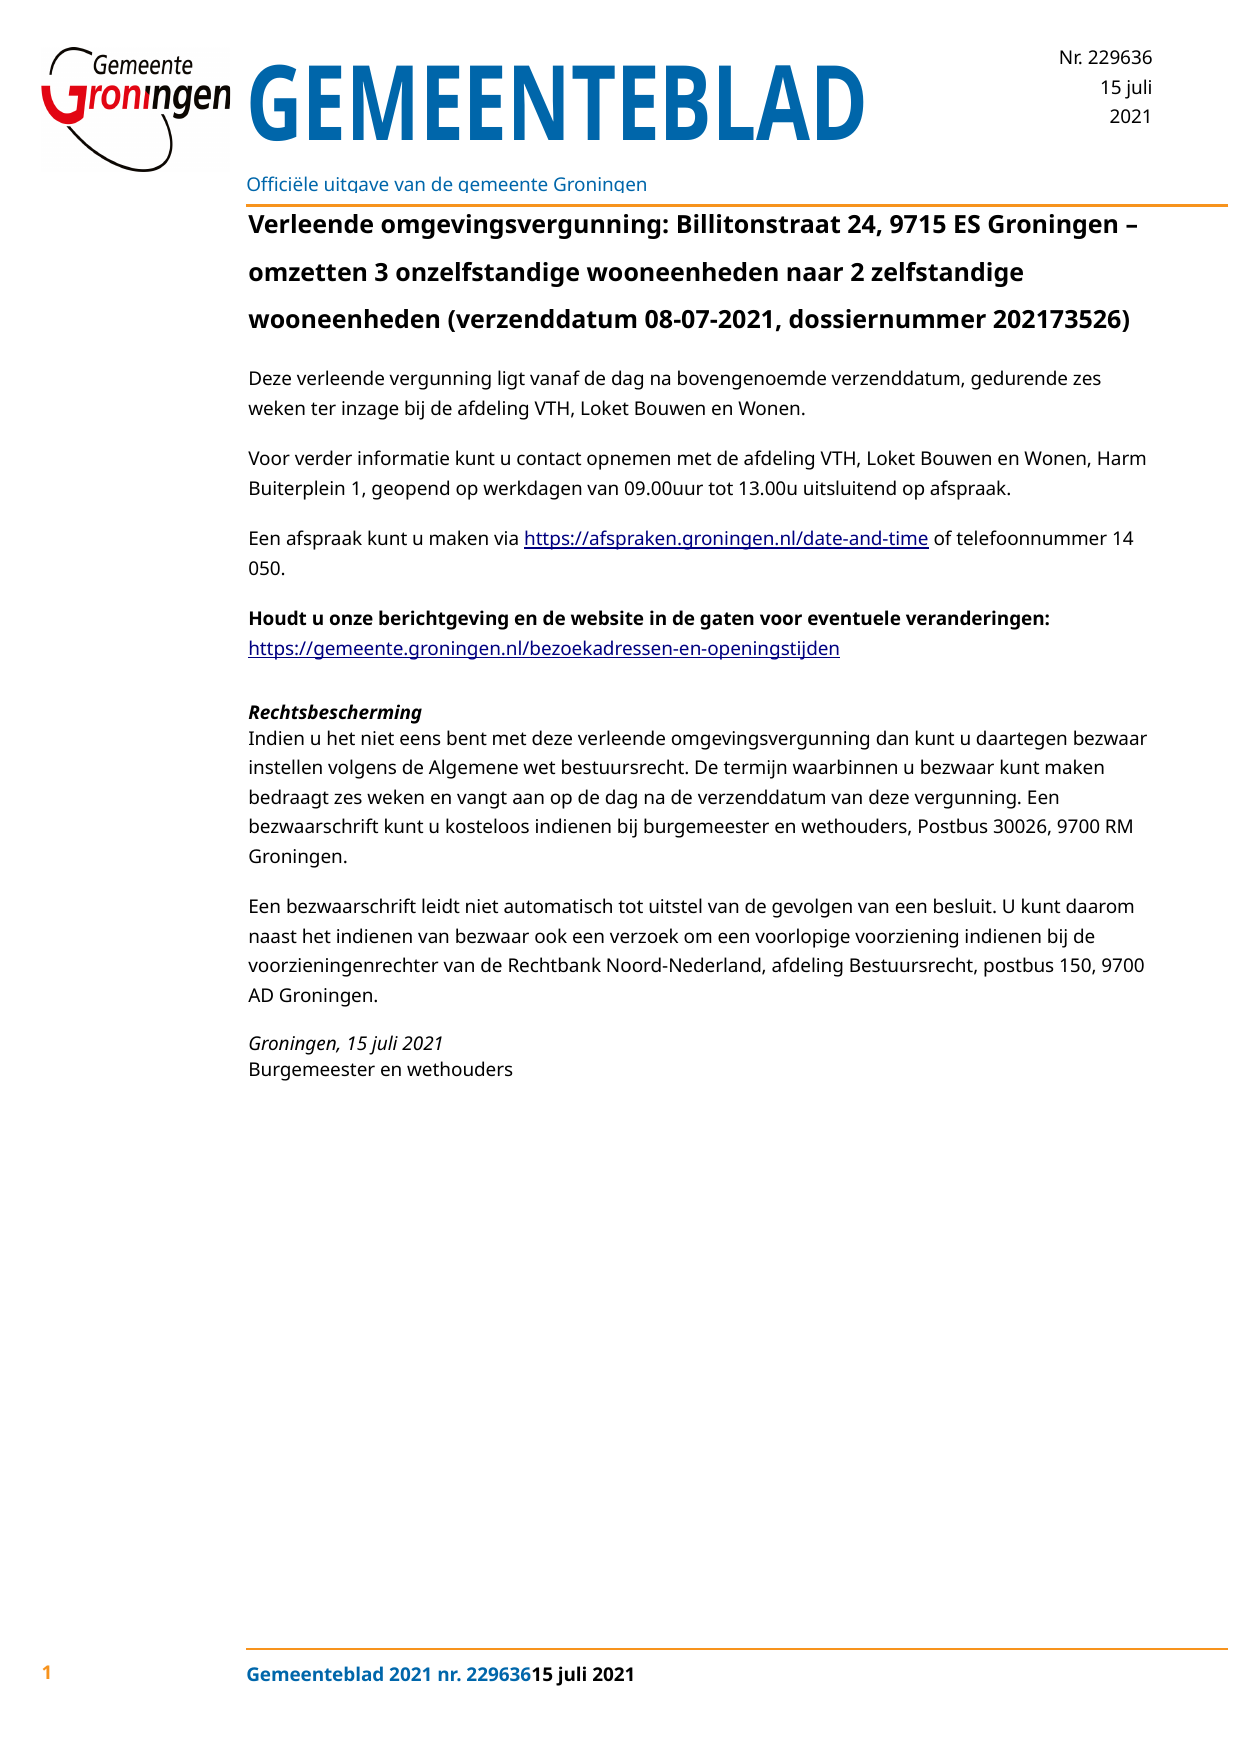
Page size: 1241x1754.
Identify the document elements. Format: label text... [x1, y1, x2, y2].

text Voor verder informatie kunt u contact opnemen met de afdeling VTH, Loket Bouwen en Wonen, Harm Buiterplein 1, geopend op werkdagen van 09.00uur tot 13.00u uitsluitend op afspraak. [248, 446, 1152, 501]
text Deze verleende vergunning ligt vanaf de dag na bovengenoemde verzenddatum, gedurende zes weken ter inzage bij de afdeling VTH, Loket Bouwen en Wonen. [248, 366, 1152, 421]
text Verleende omgevingsvergunning: Billitonstraat 24, 9715 ES Groningen – omzetten 3 onzelfstandige wooneenheden naar 2 zelfstandige wooneenheden (verzenddatum 08-07-2021, dossiernummer 202173526) [248, 207, 1152, 336]
text Rechtsbescherming [248, 699, 1152, 725]
picture [41, 47, 231, 172]
text Indien u het niet eens bent met deze verleende omgevingsvergunning dan kunt u daartegen bezwaar instellen volgens de Algemene wet bestuursrecht. De termijn waarbinnen u bezwaar kunt maken bedraagt zes weken en vangt aan op de dag na de verzenddatum van deze vergunning. Een bezwaarschrift kunt u kosteloos indienen bij burgemeester en wethouders, Postbus 30026, 9700 RM Groningen. [248, 725, 1152, 869]
text Een bezwaarschrift leidt niet automatisch tot uitstel van de gevolgen van een besluit. U kunt daarom naast het indienen van bezwaar ook een verzoek om een voorlopige voorziening indienen bij de voorzieningenrechter van de Rechtbank Noord-Nederland, afdeling Bestuursrecht, postbus 150, 9700 AD Groningen. [248, 893, 1152, 1008]
text Een afspraak kunt u maken via https://afspraken.groningen.nl/date-and-time of telefoonnummer 14 050. [248, 526, 1152, 581]
text Groningen, 15 juli 2021 [248, 1030, 1152, 1056]
text Houdt u onze berichtgeving en de website in de gaten voor eventuele veranderingen: https://gemeente.groningen.nl/bezoekadressen-en-openingstijden [248, 606, 1152, 661]
text Burgemeester en wethouders [248, 1056, 1152, 1082]
